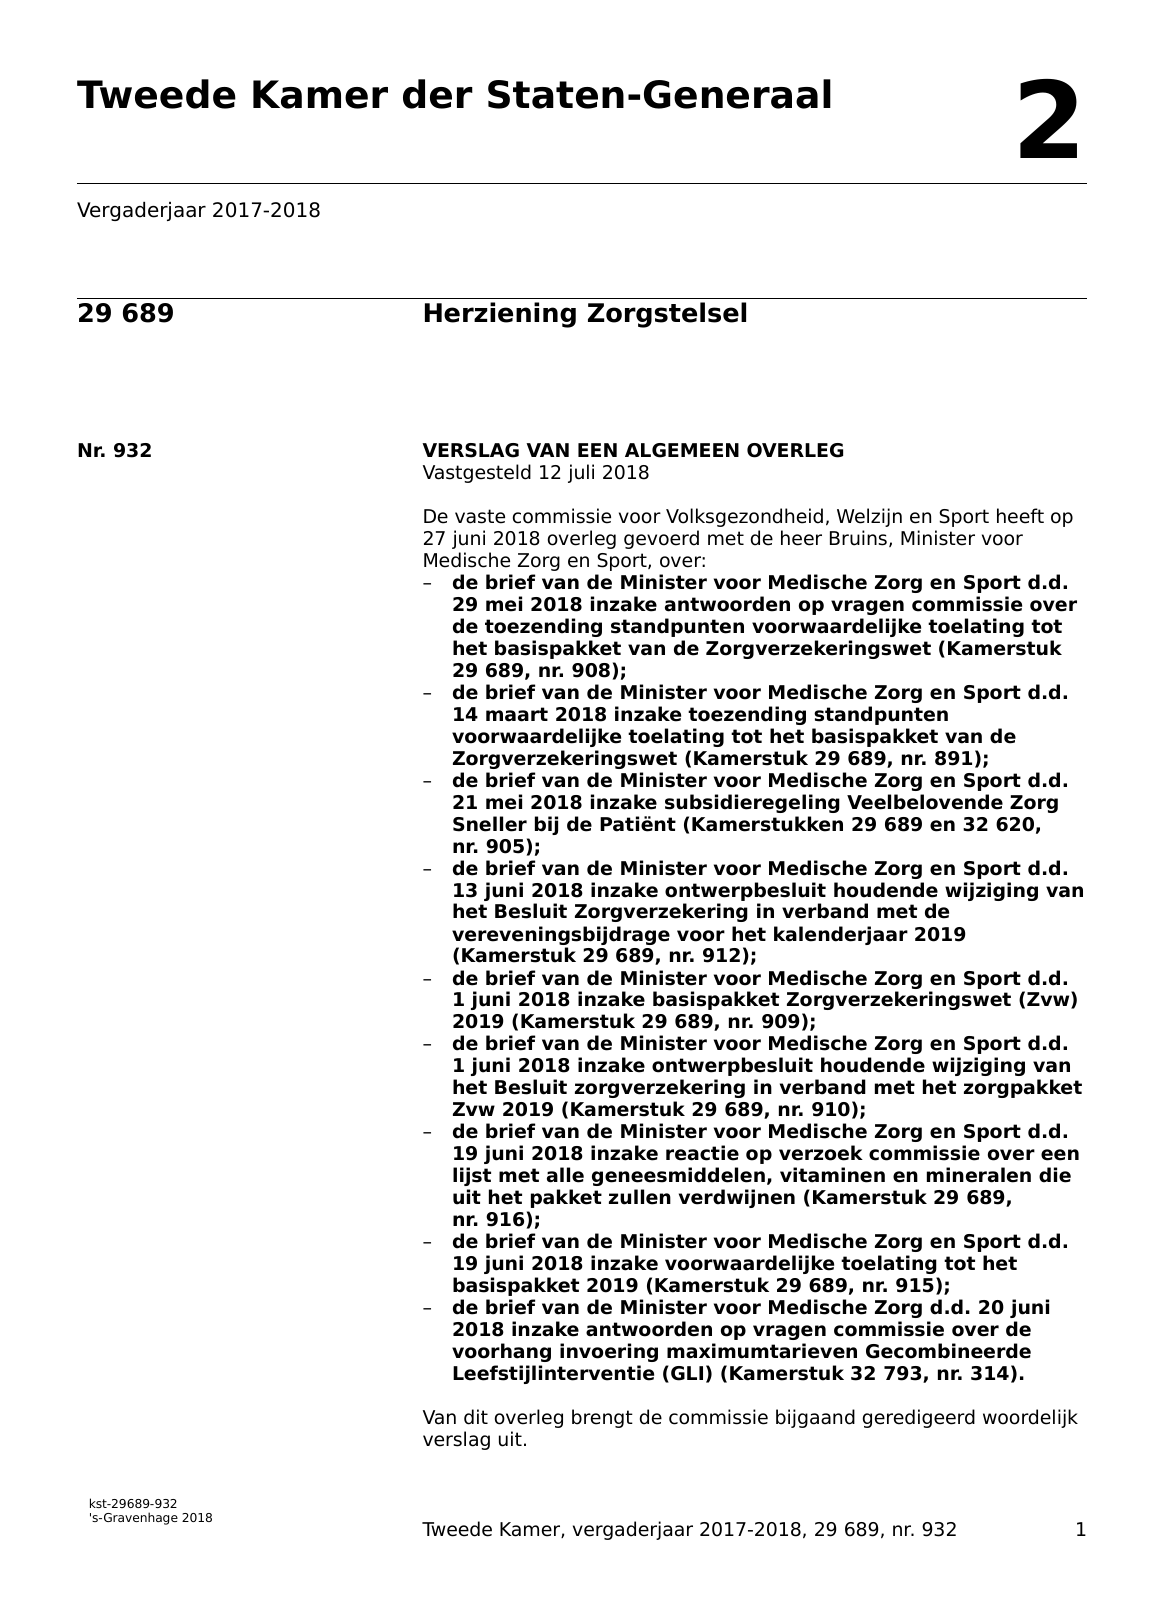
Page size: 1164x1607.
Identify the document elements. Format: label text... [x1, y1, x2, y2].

text 's-Gravenhage 2018 [88, 1511, 323, 1525]
text De vaste commissie voor Volksgezondheid, Welzijn en Sport heeft op 27 juni 2018 overleg gevoerd met de heer Bruins, Minister voor Medische Zorg en Sport, over: [422, 506, 1087, 572]
table_header Tweede Kamer der Staten-Generaal [77, 59, 886, 183]
table_cell Vergaderjaar 2017-2018 [77, 184, 1087, 298]
text – de brief van de Minister voor Medische Zorg en Sport d.d. 1 juni 2018 inzake basispakket Zorgverzekeringswet (Zvw) 2019 (Kamerstuk 29 689, nr. 909); [422, 967, 1087, 1033]
text kst-29689-932 [88, 1497, 323, 1511]
text – de brief van de Minister voor Medische Zorg en Sport d.d. 14 maart 2018 inzake toezending standpunten voorwaardelijke toelating tot het basispakket van de Zorgverzekeringswet (Kamerstuk 29 689, nr. 891); [422, 682, 1087, 769]
text – de brief van de Minister voor Medische Zorg en Sport d.d. 13 juni 2018 inzake ontwerpbesluit houdende wijziging van het Besluit Zorgverzekering in verband met de vereveningsbijdrage voor het kalenderjaar 2019 (Kamerstuk 29 689, nr. 912); [422, 857, 1087, 967]
subtitle 29 689 Herziening Zorgstelsel [77, 299, 1087, 329]
subtitle Nr. 932 VERSLAG VAN EEN ALGEMEEN OVERLEG [77, 440, 1087, 462]
text – de brief van de Minister voor Medische Zorg en Sport d.d. 19 juni 2018 inzake reactie op verzoek commissie over een lijst met alle geneesmiddelen, vitaminen en mineralen die uit het pakket zullen verdwijnen (Kamerstuk 29 689, nr. 916); [422, 1121, 1087, 1231]
text – de brief van de Minister voor Medische Zorg en Sport d.d. 19 juni 2018 inzake voorwaardelijke toelating tot het basispakket 2019 (Kamerstuk 29 689, nr. 915); [422, 1231, 1087, 1297]
text Vastgesteld 12 juli 2018 [422, 462, 1087, 484]
table_header 2 [886, 59, 1087, 183]
text – de brief van de Minister voor Medische Zorg d.d. 20 juni 2018 inzake antwoorden op vragen commissie over de voorhang invoering maximumtarieven Gecombineerde Leefstijlinterventie (GLI) (Kamerstuk 32 793, nr. 314). [422, 1297, 1087, 1385]
text Van dit overleg brengt de commissie bijgaand geredigeerd woordelijk verslag uit. [422, 1407, 1087, 1451]
text – de brief van de Minister voor Medische Zorg en Sport d.d. 1 juni 2018 inzake ontwerpbesluit houdende wijziging van het Besluit zorgverzekering in verband met het zorgpakket Zvw 2019 (Kamerstuk 29 689, nr. 910); [422, 1033, 1087, 1121]
text – de brief van de Minister voor Medische Zorg en Sport d.d. 21 mei 2018 inzake subsidieregeling Veelbelovende Zorg Sneller bij de Patiënt (Kamerstukken 29 689 en 32 620, nr. 905); [422, 769, 1087, 857]
text – de brief van de Minister voor Medische Zorg en Sport d.d. 29 mei 2018 inzake antwoorden op vragen commissie over de toezending standpunten voorwaardelijke toelating tot het basispakket van de Zorgverzekeringswet (Kamerstuk 29 689, nr. 908); [422, 572, 1087, 682]
